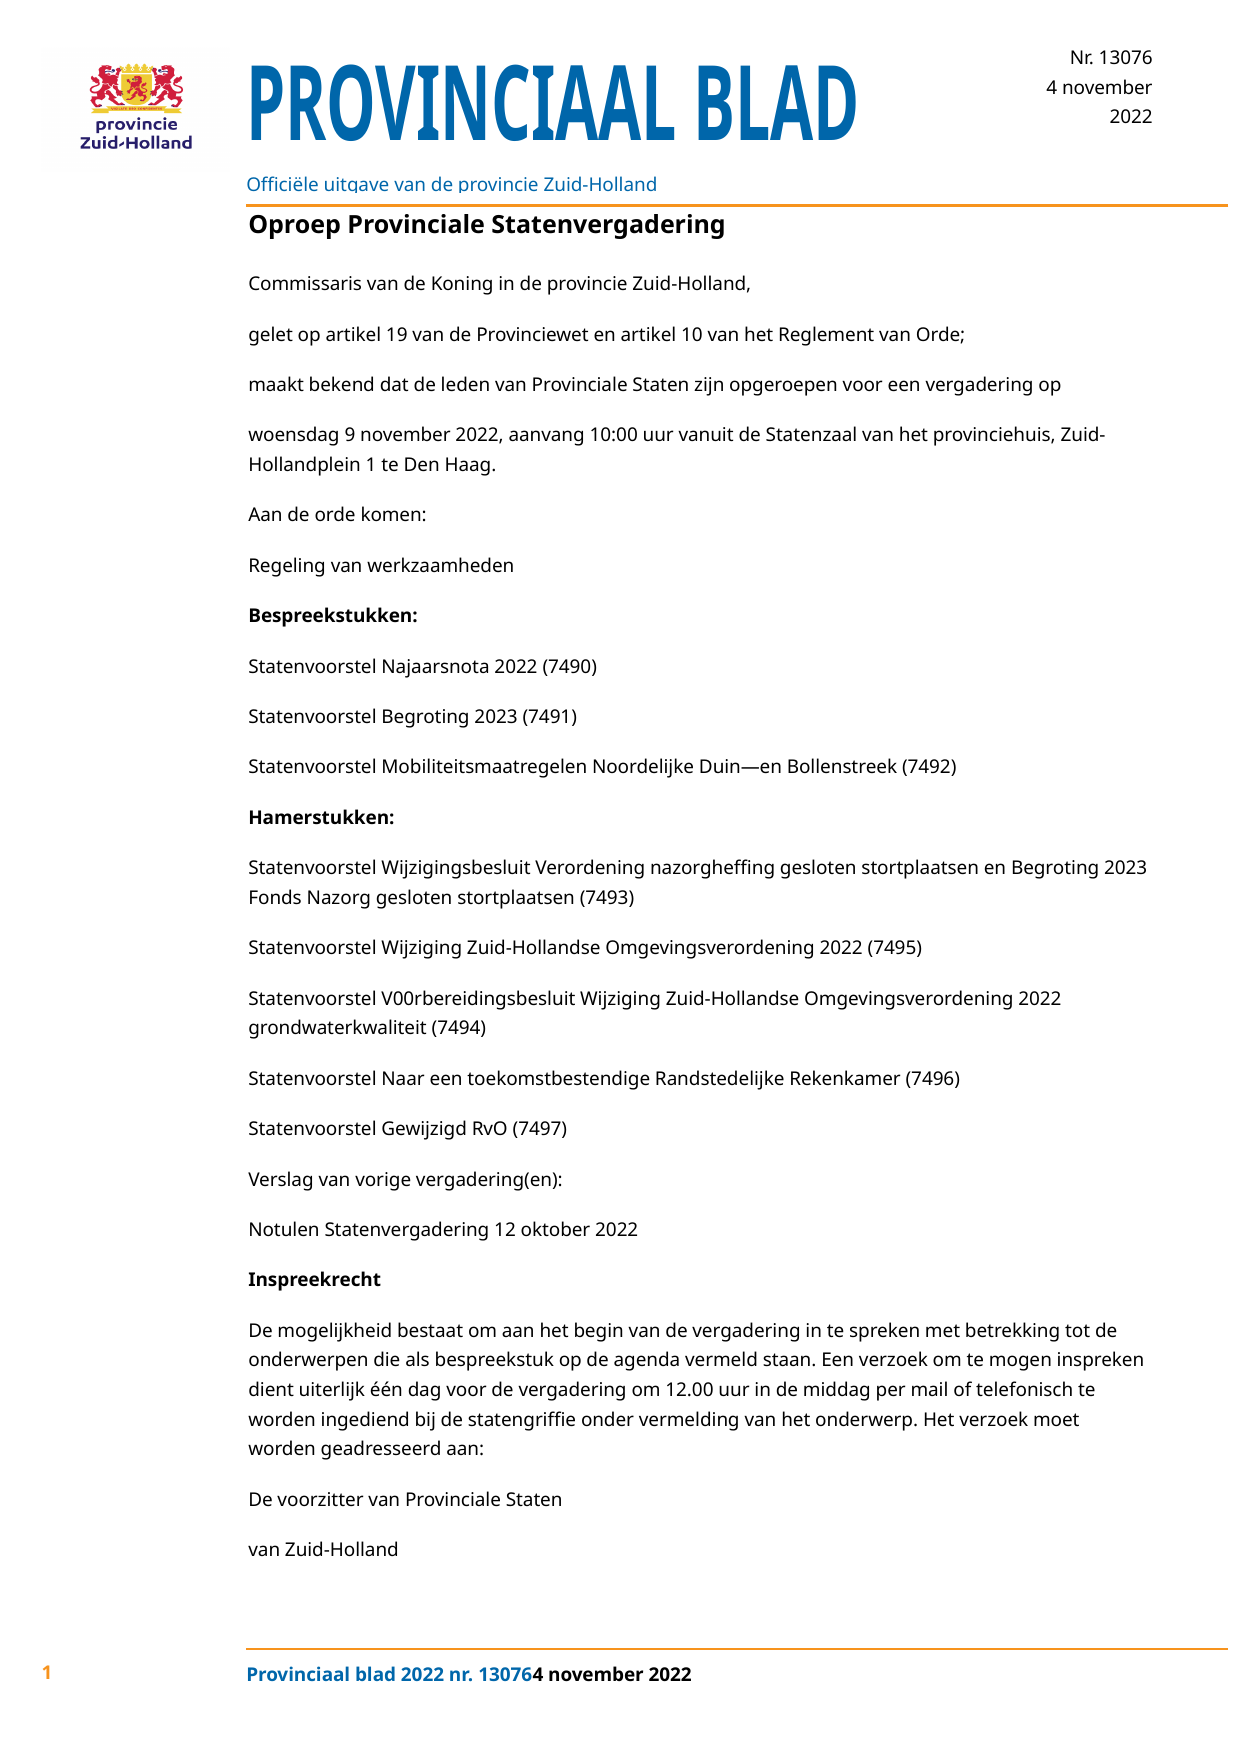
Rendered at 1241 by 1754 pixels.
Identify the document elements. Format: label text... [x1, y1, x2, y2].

text gelet op artikel 19 van de Provinciewet en artikel 10 van het Reglement van Orde; [248, 321, 1152, 346]
text Aan de orde komen: [248, 502, 1152, 527]
text Verslag van vorige vergadering(en): [248, 1166, 1152, 1191]
text Oproep Provinciale Statenvergadering [248, 207, 1152, 241]
text Statenvoorstel Wijzigingsbesluit Verordening nazorgheffing gesloten stortplaatsen en Begroting 2023 Fonds Nazorg gesloten stortplaatsen (7493) [248, 854, 1152, 910]
text van Zuid-Holland [248, 1536, 1152, 1562]
text maakt bekend dat de leden van Provinciale Staten zijn opgeroepen voor een vergadering op [248, 371, 1152, 397]
text Bespreekstukken: [248, 602, 1152, 628]
text De mogelijkheid bestaat om aan het begin van de vergadering in te spreken met betrekking tot de onderwerpen die als bespreekstuk op de agenda vermeld staan. Een verzoek om te mogen inspreken dient uiterlijk één dag voor de vergadering om 12.00 uur in de middag per mail of telefonisch te worden ingediend bij de statengriffie onder vermelding van het onderwerp. Het verzoek moet worden geadresseerd aan: [248, 1317, 1152, 1461]
text Statenvoorstel Naar een toekomstbestendige Randstedelijke Rekenkamer (7496) [248, 1065, 1152, 1091]
text woensdag 9 november 2022, aanvang 10:00 uur vanuit de Statenzaal van het provinciehuis, Zuid-Hollandplein 1 te Den Haag. [248, 422, 1152, 477]
text Statenvoorstel Gewijzigd RvO (7497) [248, 1115, 1152, 1141]
text Hamerstukken: [248, 804, 1152, 830]
text Regeling van werkzaamheden [248, 552, 1152, 578]
text Statenvoorstel Mobiliteitsmaatregelen Noordelijke Duin—en Bollenstreek (7492) [248, 754, 1152, 779]
text Notulen Statenvergadering 12 oktober 2022 [248, 1216, 1152, 1242]
text Inspreekrecht [248, 1267, 1152, 1292]
text Statenvoorstel Begroting 2023 (7491) [248, 703, 1152, 729]
text Statenvoorstel V00rbereidingsbesluit Wijziging Zuid-Hollandse Omgevingsverordening 2022 grondwaterkwaliteit (7494) [248, 985, 1152, 1040]
text Commissaris van de Koning in de provincie Zuid-Holland, [248, 270, 1152, 296]
text Statenvoorstel Najaarsnota 2022 (7490) [248, 653, 1152, 678]
text Statenvoorstel Wijziging Zuid-Hollandse Omgevingsverordening 2022 (7495) [248, 934, 1152, 960]
text De voorzitter van Provinciale Staten [248, 1486, 1152, 1511]
picture [41, 47, 231, 172]
